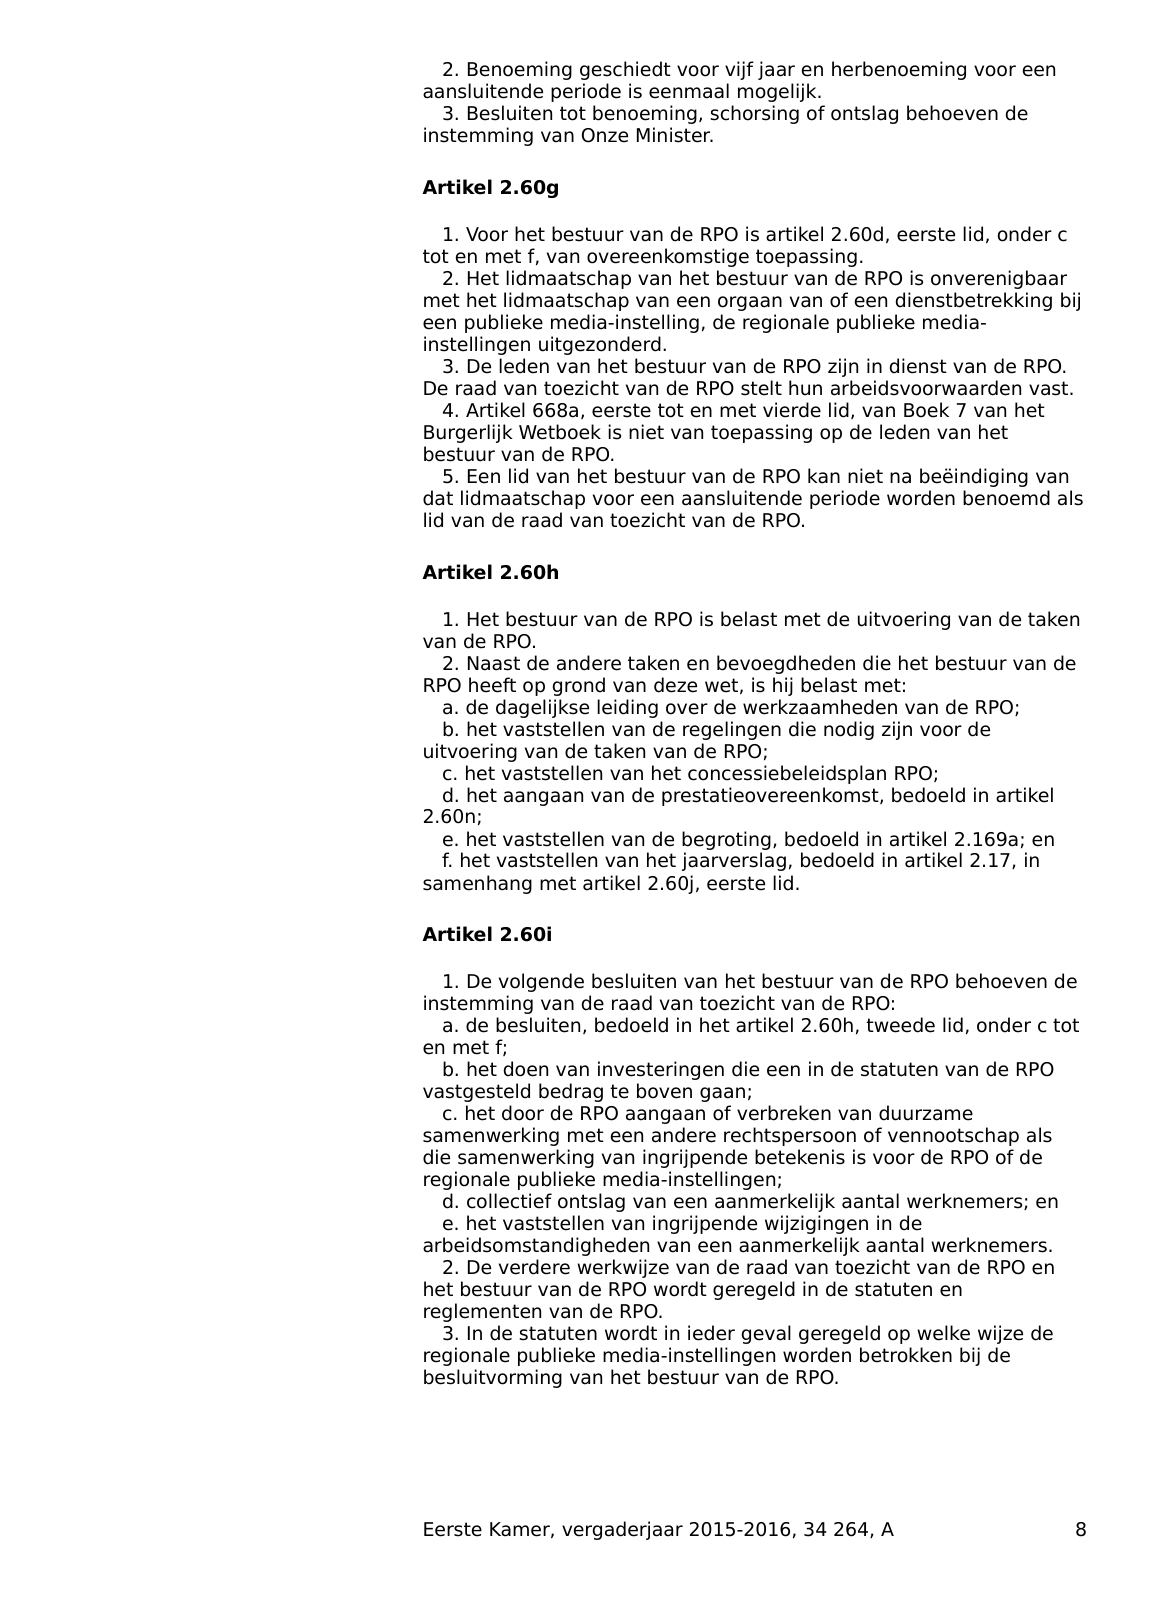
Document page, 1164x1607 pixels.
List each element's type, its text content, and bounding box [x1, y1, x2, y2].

text b. het vaststellen van de regelingen die nodig zijn voor de uitvoering van de taken van de RPO; [422, 718, 1087, 762]
text e. het vaststellen van ingrijpende wijzigingen in de arbeidsomstandigheden van een aanmerkelijk aantal werknemers. [422, 1213, 1087, 1257]
text c. het door de RPO aangaan of verbreken van duurzame samenwerking met een andere rechtspersoon of vennootschap als die samenwerking van ingrijpende betekenis is voor de RPO of de regionale publieke media-instellingen; [422, 1103, 1087, 1191]
subtitle Artikel 2.60i [422, 924, 1087, 946]
text 2. Het lidmaatschap van het bestuur van de RPO is onverenigbaar met het lidmaatschap van een orgaan van of een dienstbetrekking bij een publieke media-instelling, de regionale publieke media-instellingen uitgezonderd. [422, 268, 1087, 356]
text 1. Het bestuur van de RPO is belast met de uitvoering van de taken van de RPO. [422, 609, 1087, 653]
text a. de besluiten, bedoeld in het artikel 2.60h, tweede lid, onder c tot en met f; [422, 1015, 1087, 1059]
text 5. Een lid van het bestuur van de RPO kan niet na beëindiging van dat lidmaatschap voor een aansluitende periode worden benoemd als lid van de raad van toezicht van de RPO. [422, 466, 1087, 532]
text 4. Artikel 668a, eerste tot en met vierde lid, van Boek 7 van het Burgerlijk Wetboek is niet van toepassing op de leden van het bestuur van de RPO. [422, 400, 1087, 466]
text 1. De volgende besluiten van het bestuur van de RPO behoeven de instemming van de raad van toezicht van de RPO: [422, 971, 1087, 1015]
text 2. De verdere werkwijze van de raad van toezicht van de RPO en het bestuur van de RPO wordt geregeld in de statuten en reglementen van de RPO. [422, 1257, 1087, 1323]
text 3. Besluiten tot benoeming, schorsing of ontslag behoeven de instemming van Onze Minister. [422, 103, 1087, 147]
text f. het vaststellen van het jaarverslag, bedoeld in artikel 2.17, in samenhang met artikel 2.60j, eerste lid. [422, 850, 1087, 894]
text 3. In de statuten wordt in ieder geval geregeld op welke wijze de regionale publieke media-instellingen worden betrokken bij de besluitvorming van het bestuur van de RPO. [422, 1323, 1087, 1389]
text d. het aangaan van de prestatieovereenkomst, bedoeld in artikel 2.60n; [422, 784, 1087, 828]
subtitle Artikel 2.60h [422, 562, 1087, 584]
text c. het vaststellen van het concessiebeleidsplan RPO; [422, 762, 1087, 784]
text 2. Naast de andere taken en bevoegdheden die het bestuur van de RPO heeft op grond van deze wet, is hij belast met: [422, 653, 1087, 697]
subtitle Artikel 2.60g [422, 177, 1087, 199]
text b. het doen van investeringen die een in de statuten van de RPO vastgesteld bedrag te boven gaan; [422, 1059, 1087, 1103]
text 2. Benoeming geschiedt voor vijf jaar en herbenoeming voor een aansluitende periode is eenmaal mogelijk. [422, 59, 1087, 103]
text d. collectief ontslag van een aanmerkelijk aantal werknemers; en [422, 1191, 1087, 1213]
text 1. Voor het bestuur van de RPO is artikel 2.60d, eerste lid, onder c tot en met f, van overeenkomstige toepassing. [422, 224, 1087, 268]
text e. het vaststellen van de begroting, bedoeld in artikel 2.169a; en [422, 828, 1087, 850]
text a. de dagelijkse leiding over de werkzaamheden van de RPO; [422, 697, 1087, 718]
text 3. De leden van het bestuur van de RPO zijn in dienst van de RPO. De raad van toezicht van de RPO stelt hun arbeidsvoorwaarden vast. [422, 356, 1087, 400]
